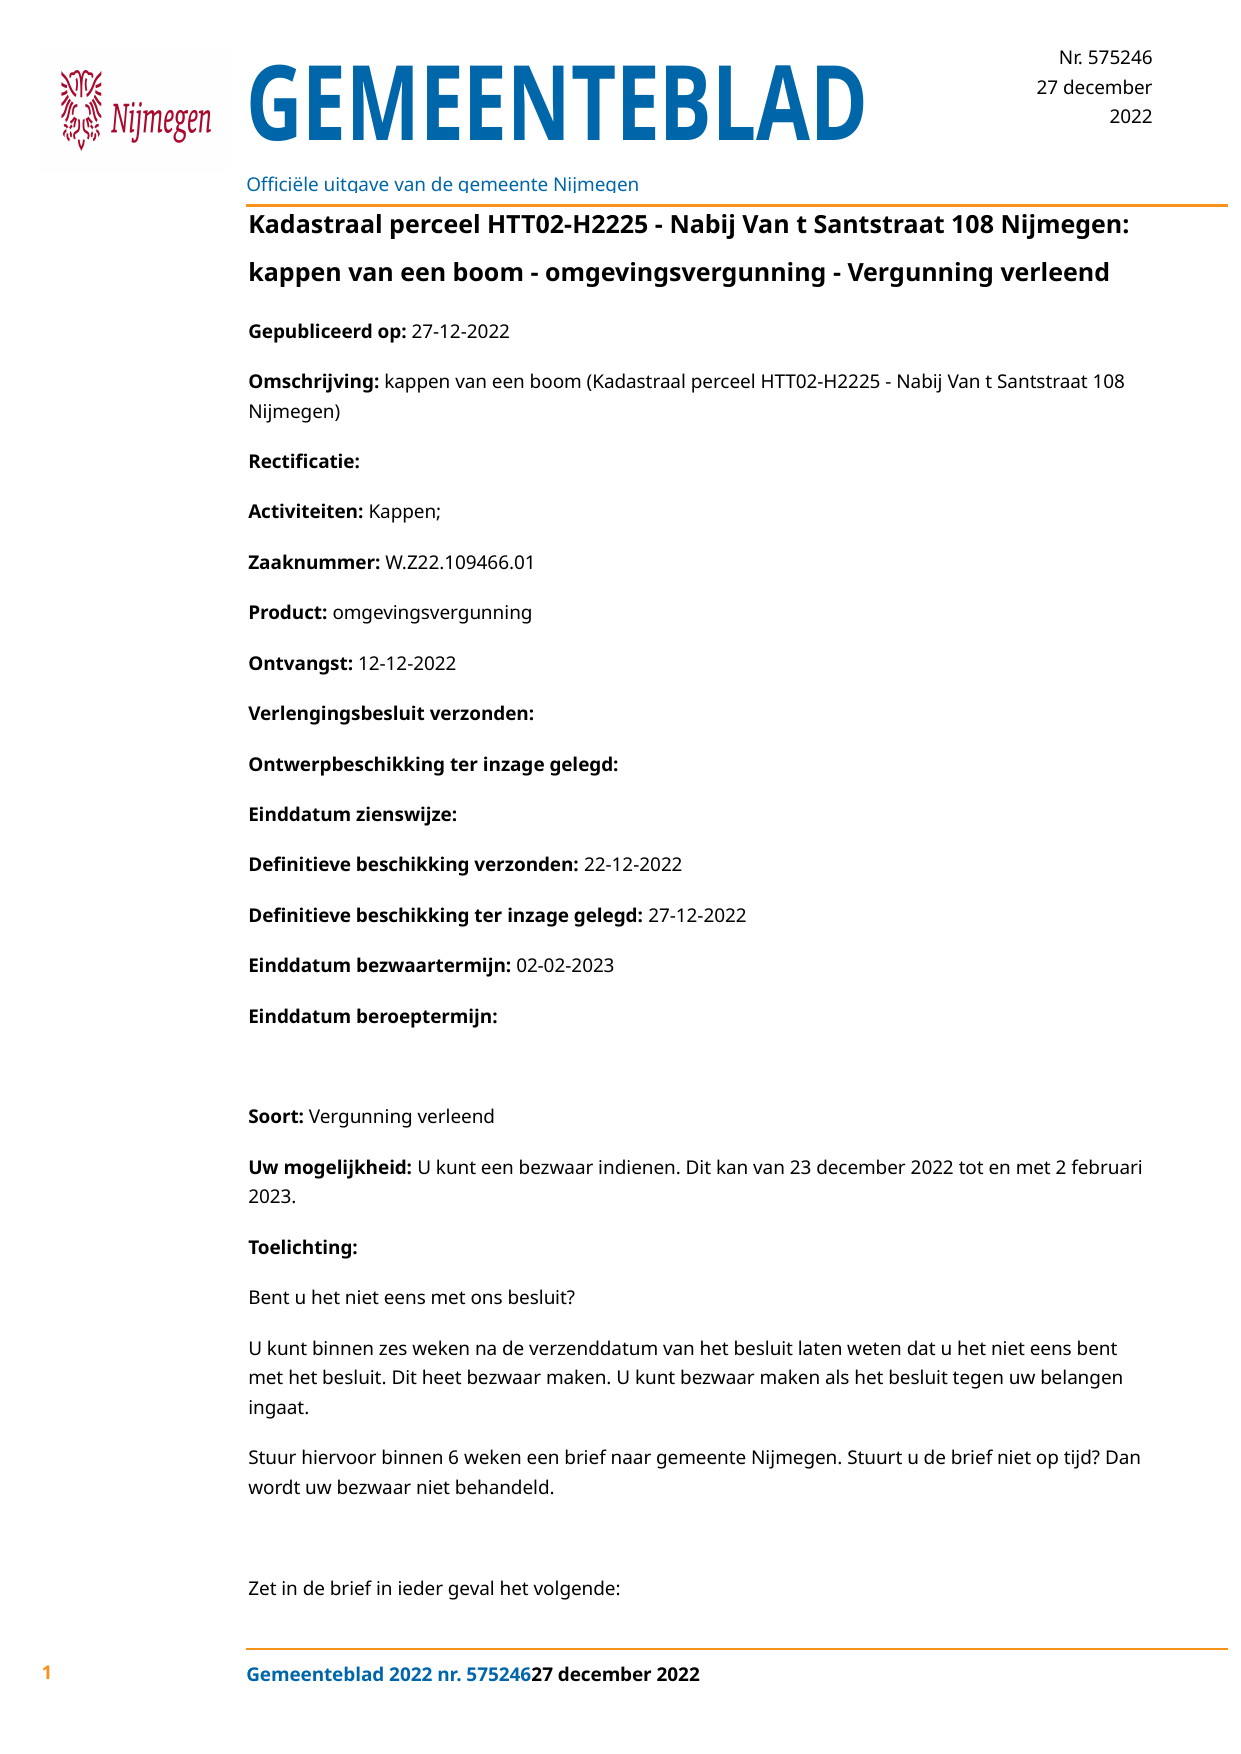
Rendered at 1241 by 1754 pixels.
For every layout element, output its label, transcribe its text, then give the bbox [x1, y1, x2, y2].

text Gepubliceerd op: 27-12-2022 [248, 318, 1152, 344]
text U kunt binnen zes weken na de verzenddatum van het besluit laten weten dat u het niet eens bent met het besluit. Dit heet bezwaar maken. U kunt bezwaar maken als het besluit tegen uw belangen ingaat. [248, 1335, 1152, 1420]
text Verlengingsbesluit verzonden: [248, 700, 1152, 726]
text Omschrijving: kappen van een boom (Kadastraal perceel HTT02-H2225 - Nabij Van t Santstraat 108 Nijmegen) [248, 368, 1152, 424]
picture [41, 47, 231, 172]
text Definitieve beschikking verzonden: 22-12-2022 [248, 852, 1152, 877]
text Toelichting: [248, 1234, 1152, 1260]
text Soort: Vergunning verleend [248, 1104, 1152, 1129]
text Kadastraal perceel HTT02-H2225 - Nabij Van t Santstraat 108 Nijmegen: kappen van een boom - omgevingsvergunning - Vergunning verleend [248, 207, 1152, 288]
text Activiteiten: Kappen; [248, 499, 1152, 524]
text Rectificatie: [248, 448, 1152, 474]
text Zaaknummer: W.Z22.109466.01 [248, 549, 1152, 575]
text Einddatum bezwaartermijn: 02-02-2023 [248, 952, 1152, 978]
text Zet in de brief in ieder geval het volgende: [248, 1575, 1152, 1601]
text Product: omgevingsvergunning [248, 599, 1152, 625]
text Definitieve beschikking ter inzage gelegd: 27-12-2022 [248, 902, 1152, 928]
text Ontvangst: 12-12-2022 [248, 650, 1152, 676]
text Stuur hiervoor binnen 6 weken een brief naar gemeente Nijmegen. Stuurt u de brief niet op tijd? Dan wordt uw bezwaar niet behandeld. [248, 1444, 1152, 1500]
text Einddatum beroeptermijn: [248, 1003, 1152, 1029]
text Uw mogelijkheid: U kunt een bezwaar indienen. Dit kan van 23 december 2022 tot en met 2 februari 2023. [248, 1154, 1152, 1209]
text Ontwerpbeschikking ter inzage gelegd: [248, 751, 1152, 777]
text Bent u het niet eens met ons besluit? [248, 1284, 1152, 1310]
text Einddatum zienswijze: [248, 801, 1152, 827]
